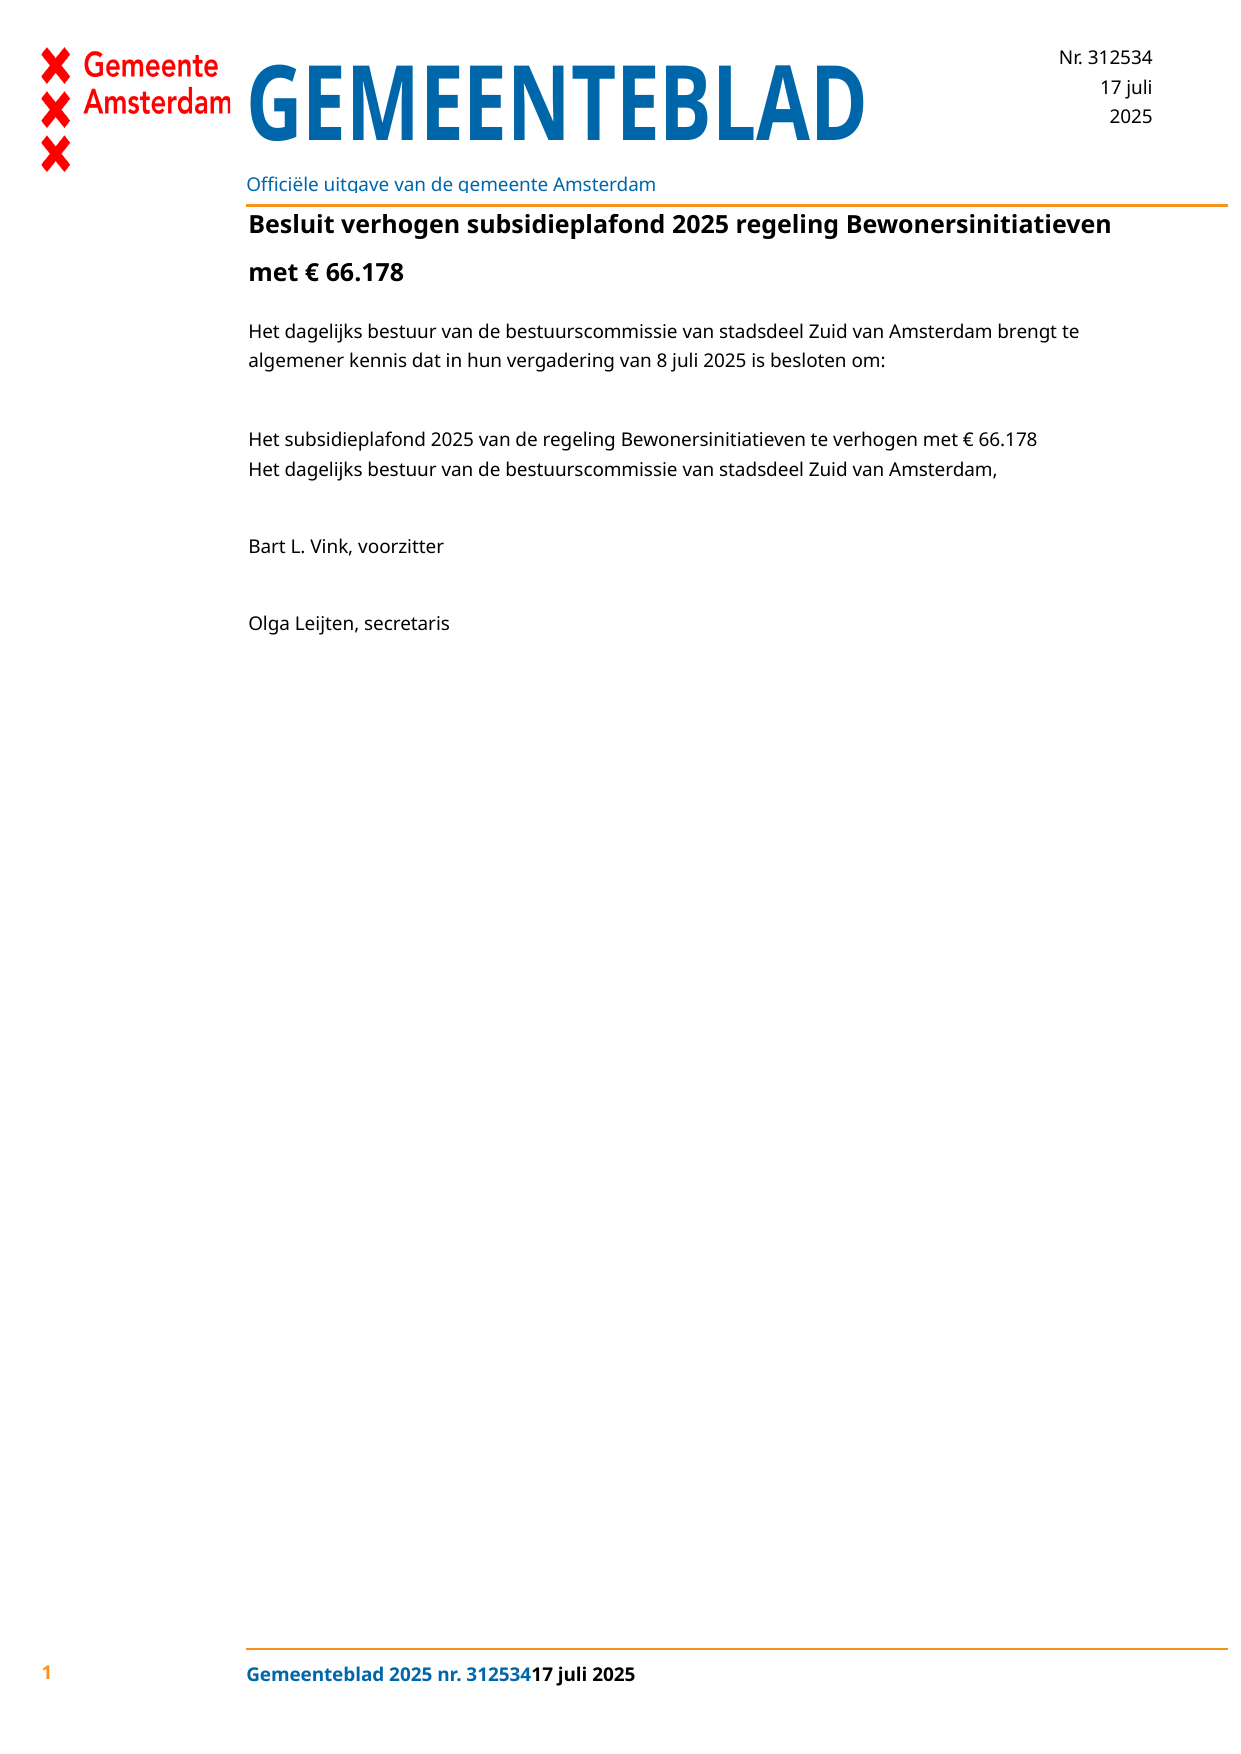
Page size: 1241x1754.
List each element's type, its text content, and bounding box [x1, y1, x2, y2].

picture [41, 47, 231, 172]
text Bart L. Vink, voorzitter [248, 533, 1152, 559]
text Het dagelijks bestuur van de bestuurscommissie van stadsdeel Zuid van Amsterdam brengt te algemener kennis dat in hun vergadering van 8 juli 2025 is besloten om: [248, 318, 1152, 373]
text Olga Leijten, secretaris [248, 610, 1152, 636]
text Het dagelijks bestuur van de bestuurscommissie van stadsdeel Zuid van Amsterdam, [248, 456, 1152, 482]
text Het subsidieplafond 2025 van de regeling Bewonersinitiatieven te verhogen met € 66.178 [248, 426, 1152, 452]
text Besluit verhogen subsidieplafond 2025 regeling Bewonersinitiatieven met € 66.178 [248, 207, 1152, 288]
